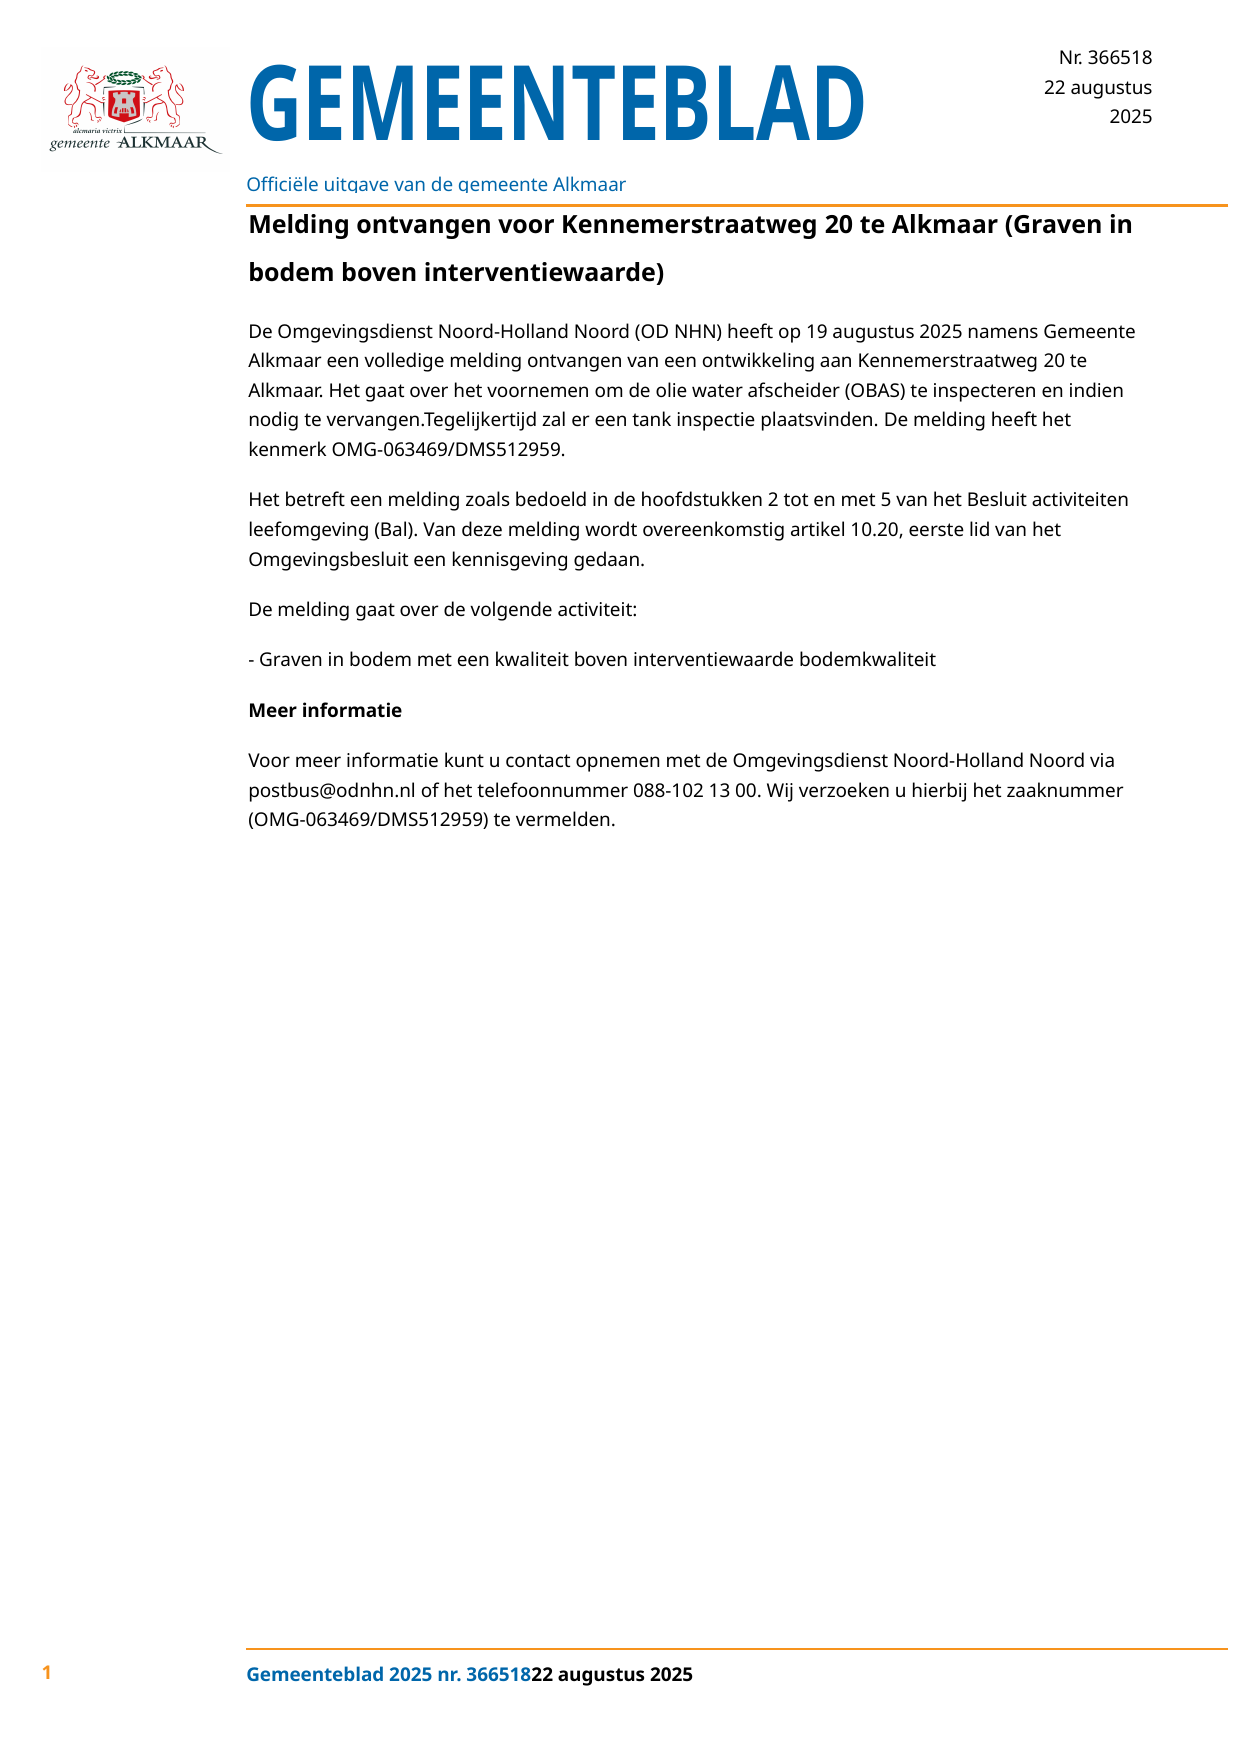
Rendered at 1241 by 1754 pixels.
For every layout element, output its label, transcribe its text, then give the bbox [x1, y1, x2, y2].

text Het betreft een melding zoals bedoeld in de hoofdstukken 2 tot en met 5 van het Besluit activiteiten leefomgeving (Bal). Van deze melding wordt overeenkomstig artikel 10.20, eerste lid van het Omgevingsbesluit een kennisgeving gedaan. [248, 487, 1152, 572]
picture [41, 47, 231, 172]
text De melding gaat over de volgende activiteit: [248, 596, 1152, 622]
text - Graven in bodem met een kwaliteit boven interventiewaarde bodemkwaliteit [248, 647, 1152, 672]
text Voor meer informatie kunt u contact opnemen met de Omgevingsdienst Noord-Holland Noord via postbus@odnhn.nl of het telefoonnummer 088-102 13 00. Wij verzoeken u hierbij het zaaknummer (OMG-063469/DMS512959) te vermelden. [248, 747, 1152, 832]
text Meer informatie [248, 697, 1152, 723]
text De Omgevingsdienst Noord-Holland Noord (OD NHN) heeft op 19 augustus 2025 namens Gemeente Alkmaar een volledige melding ontvangen van een ontwikkeling aan Kennemerstraatweg 20 te Alkmaar. Het gaat over het voornemen om de olie water afscheider (OBAS) te inspecteren en indien nodig te vervangen.Tegelijkertijd zal er een tank inspectie plaatsvinden. De melding heeft het kenmerk OMG-063469/DMS512959. [248, 318, 1152, 462]
text Melding ontvangen voor Kennemerstraatweg 20 te Alkmaar (Graven in bodem boven interventiewaarde) [248, 207, 1152, 288]
